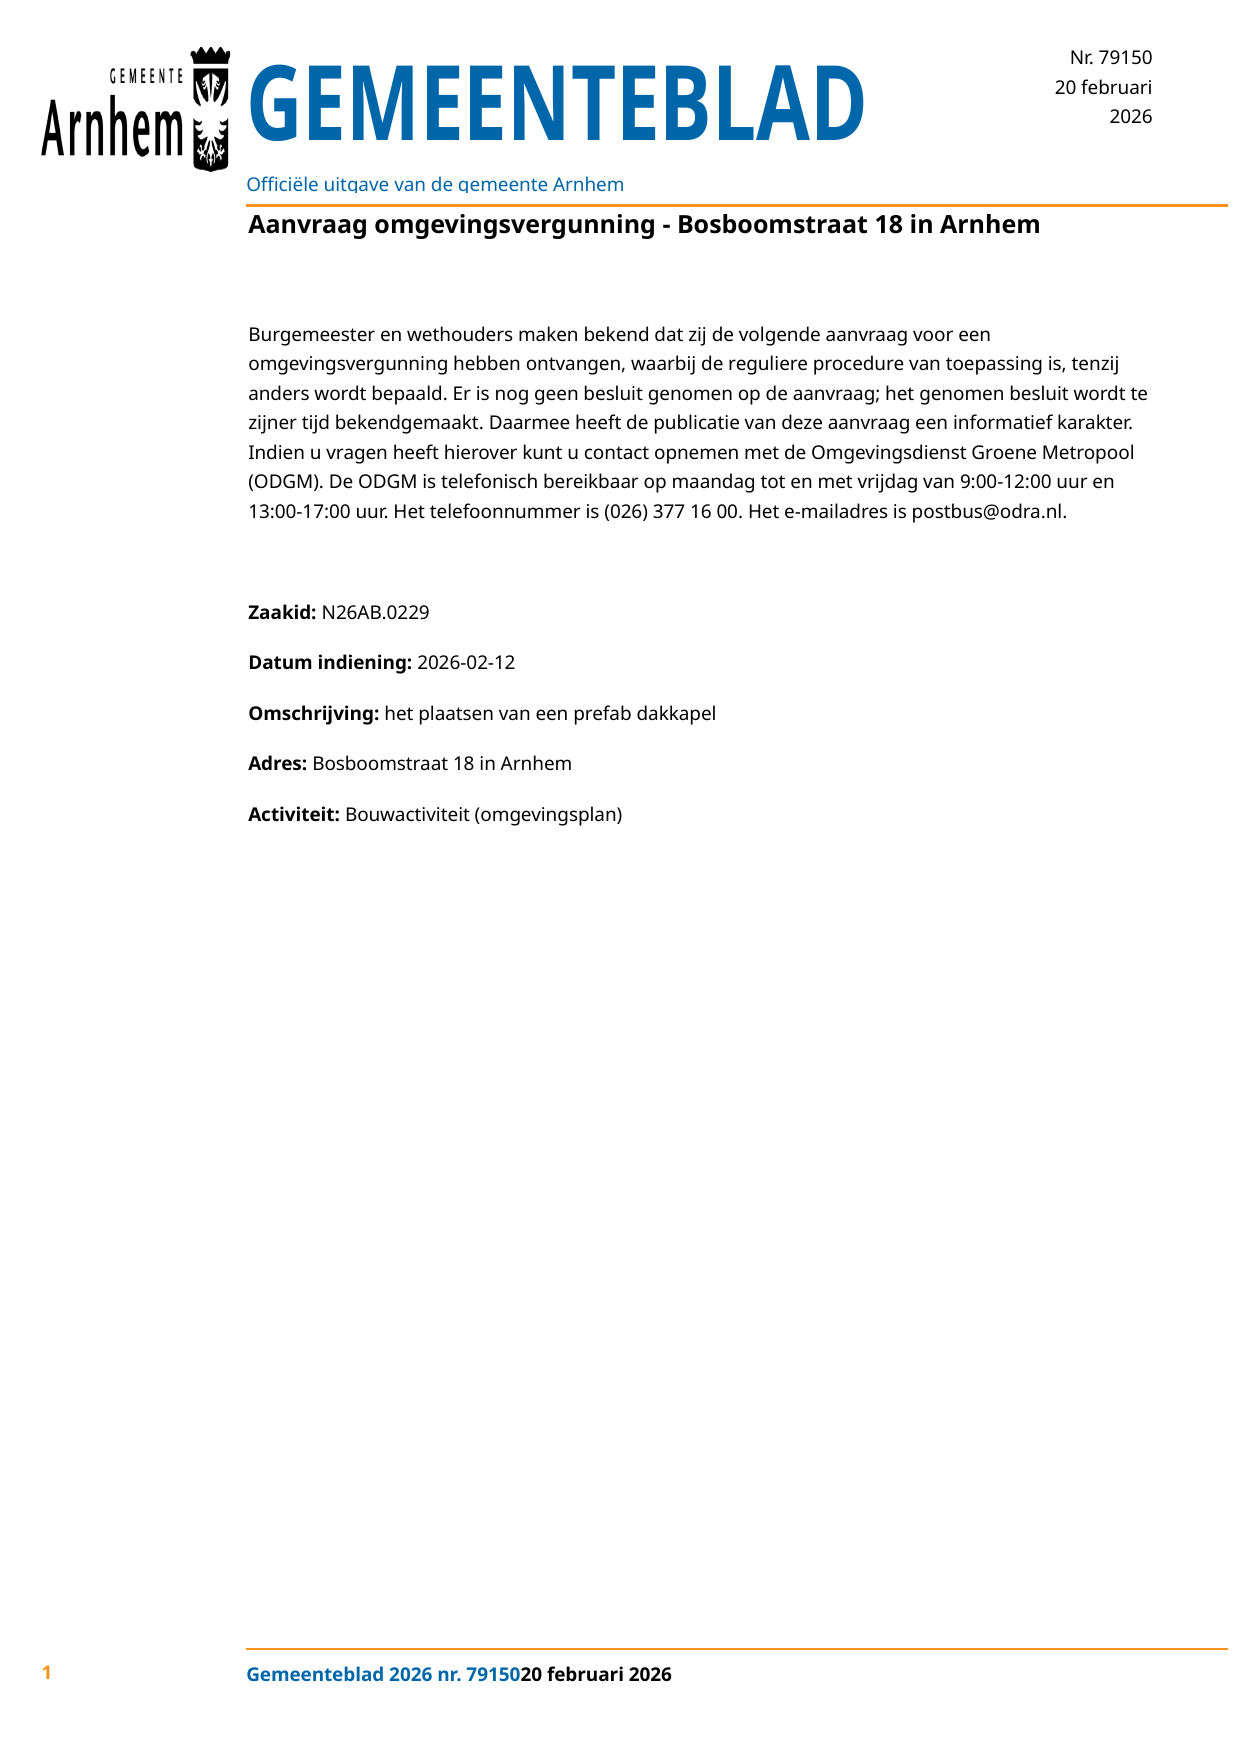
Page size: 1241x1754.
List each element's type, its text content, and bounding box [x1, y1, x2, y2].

text Activiteit: Bouwactiviteit (omgevingsplan) [248, 801, 1152, 826]
text Aanvraag omgevingsvergunning - Bosboomstraat 18 in Arnhem [248, 207, 1152, 241]
text Adres: Bosboomstraat 18 in Arnhem [248, 750, 1152, 776]
text Datum indiening: 2026-02-12 [248, 649, 1152, 675]
text Burgemeester en wethouders maken bekend dat zij de volgende aanvraag voor een omgevingsvergunning hebben ontvangen, waarbij de reguliere procedure van toepassing is, tenzij anders wordt bepaald. Er is nog geen besluit genomen op de aanvraag; het genomen besluit wordt te zijner tijd bekendgemaakt. Daarmee heeft de publicatie van deze aanvraag een informatief karakter. Indien u vragen heeft hierover kunt u contact opnemen met de Omgevingsdienst Groene Metropool (ODGM). De ODGM is telefonisch bereikbaar op maandag tot en met vrijdag van 9:00-12:00 uur en 13:00-17:00 uur. Het telefoonnummer is (026) 377 16 00. Het e-mailadres is postbus@odra.nl. [248, 321, 1152, 524]
text Zaakid: N26AB.0229 [248, 599, 1152, 625]
picture [41, 47, 231, 172]
text Omschrijving: het plaatsen van een prefab dakkapel [248, 700, 1152, 726]
